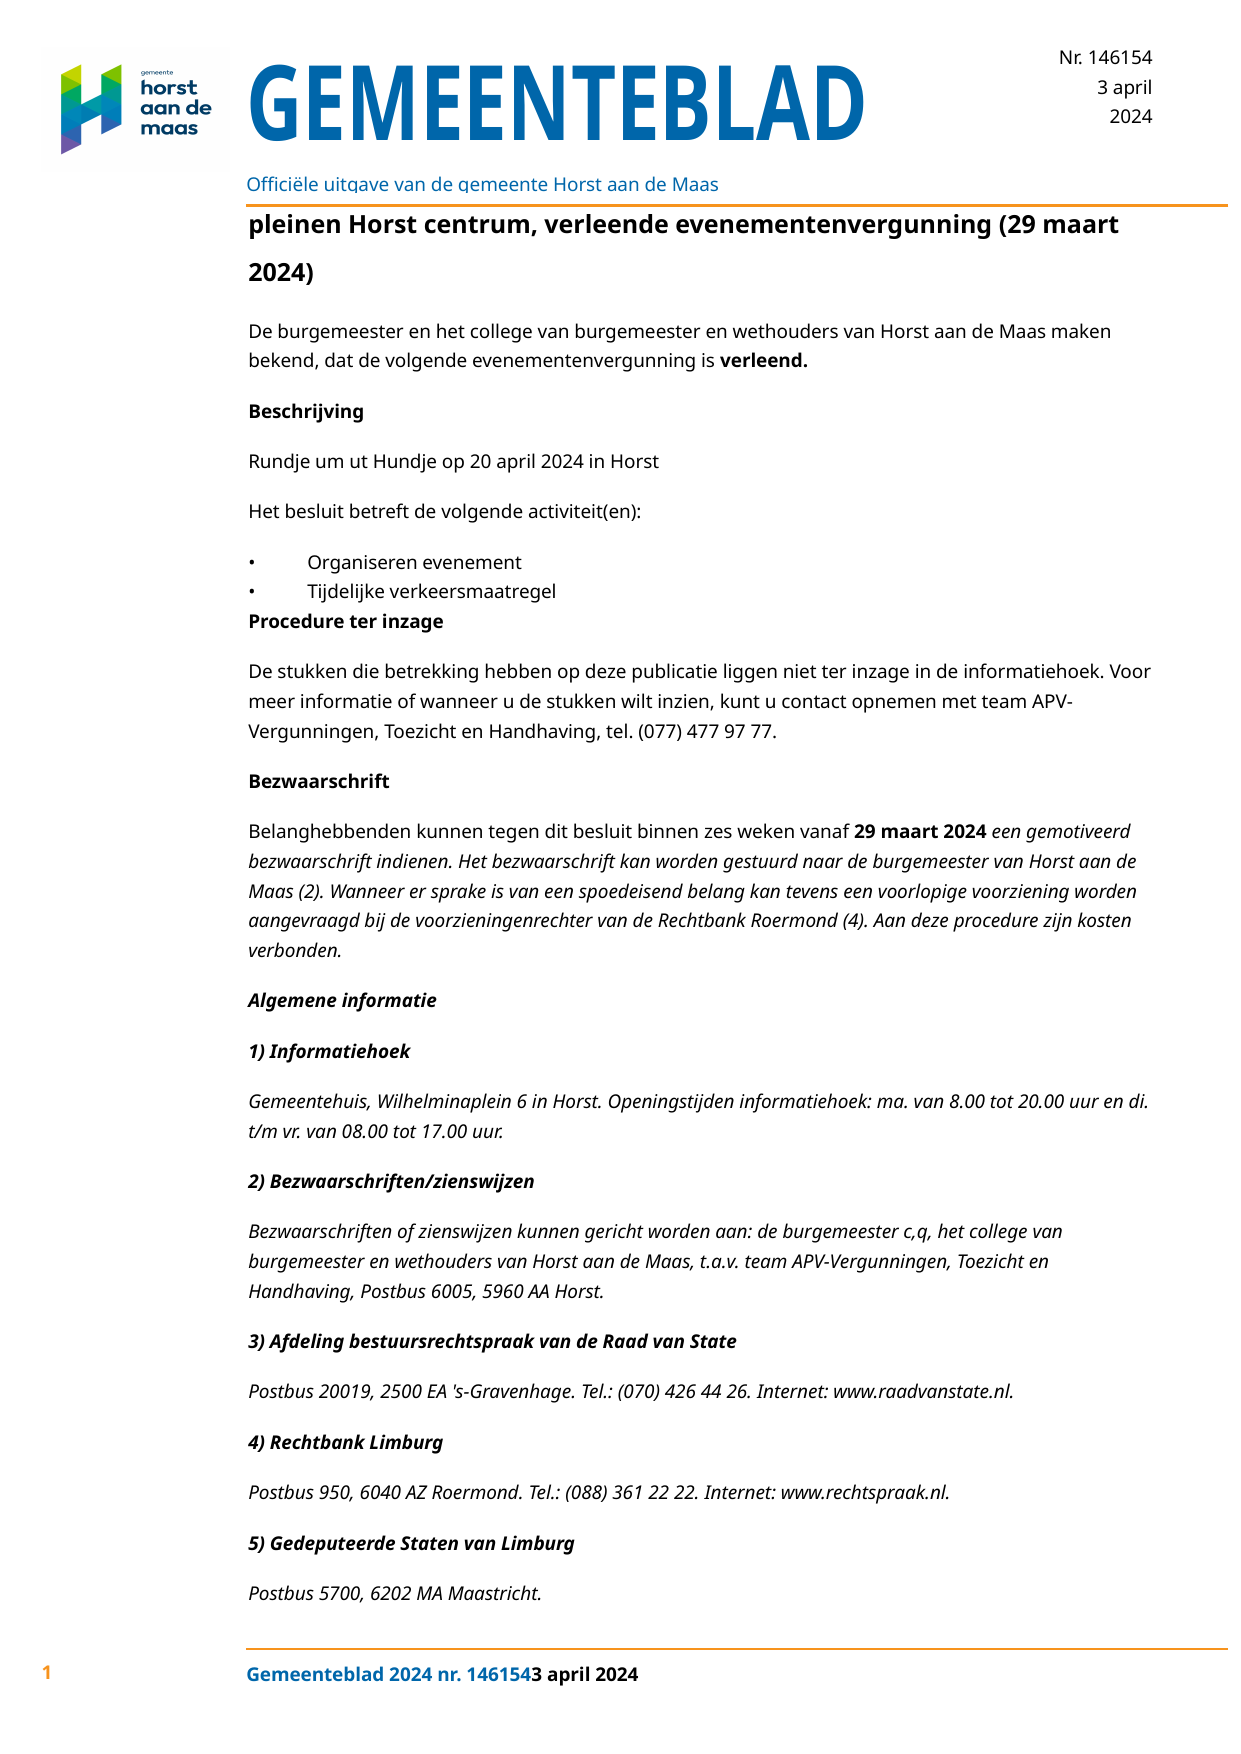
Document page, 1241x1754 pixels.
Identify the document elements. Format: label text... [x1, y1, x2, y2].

text 5) Gedeputeerde Staten van Limburg [248, 1530, 1152, 1556]
text pleinen Horst centrum, verleende evenementenvergunning (29 maart 2024) [248, 207, 1152, 288]
list Organiseren evenement [248, 549, 1152, 575]
text Het besluit betreft de volgende activiteit(en): [248, 499, 1152, 524]
text Procedure ter inzage [248, 608, 1152, 634]
text Rundje um ut Hundje op 20 april 2024 in Horst [248, 448, 1152, 474]
text De stukken die betrekking hebben op deze publicatie liggen niet ter inzage in de informatiehoek. Voor meer informatie of wanneer u de stukken wilt inzien, kunt u contact opnemen met team APV-Vergunningen, Toezicht en Handhaving, tel. (077) 477 97 77. [248, 659, 1152, 744]
text Algemene informatie [248, 987, 1152, 1013]
text Gemeentehuis, Wilhelminaplein 6 in Horst. Openingstijden informatiehoek: ma. van 8.00 tot 20.00 uur en di. t/m vr. van 08.00 tot 17.00 uur. [248, 1088, 1152, 1144]
picture [41, 47, 231, 172]
text Postbus 5700, 6202 MA Maastricht. [248, 1580, 1152, 1606]
text 1) Informatiehoek [248, 1038, 1152, 1064]
text 3) Afdeling bestuursrechtspraak van de Raad van State [248, 1328, 1152, 1354]
text Belanghebbenden kunnen tegen dit besluit binnen zes weken vanaf 29 maart 2024 een gemotiveerd bezwaarschrift indienen. Het bezwaarschrift kan worden gestuurd naar de burgemeester van Horst aan de Maas (2). Wanneer er sprake is van een spoedeisend belang kan tevens een voorlopige voorziening worden aangevraagd bij de voorzieningenrechter van de Rechtbank Roermond (4). Aan deze procedure zijn kosten verbonden. [248, 819, 1152, 963]
text Beschrijving [248, 398, 1152, 424]
text Postbus 950, 6040 AZ Roermond. Tel.: (088) 361 22 22. Internet: www.rechtspraak.nl. [248, 1479, 1152, 1505]
text Postbus 20019, 2500 EA 's-Gravenhage. Tel.: (070) 426 44 26. Internet: www.raadvanstate.nl. [248, 1379, 1152, 1404]
text 4) Rechtbank Limburg [248, 1429, 1152, 1455]
text Bezwaarschriften of zienswijzen kunnen gericht worden aan: de burgemeester c,q, het college van burgemeester en wethouders van Horst aan de Maas, t.a.v. team APV-Vergunningen, Toezicht en Handhaving, Postbus 6005, 5960 AA Horst. [248, 1219, 1152, 1304]
text Bezwaarschrift [248, 768, 1152, 794]
text 2) Bezwaarschriften/zienswijzen [248, 1168, 1152, 1194]
list Tijdelijke verkeersmaatregel [248, 579, 1152, 604]
text De burgemeester en het college van burgemeester en wethouders van Horst aan de Maas maken bekend, dat de volgende evenementenvergunning is verleend. [248, 318, 1152, 373]
